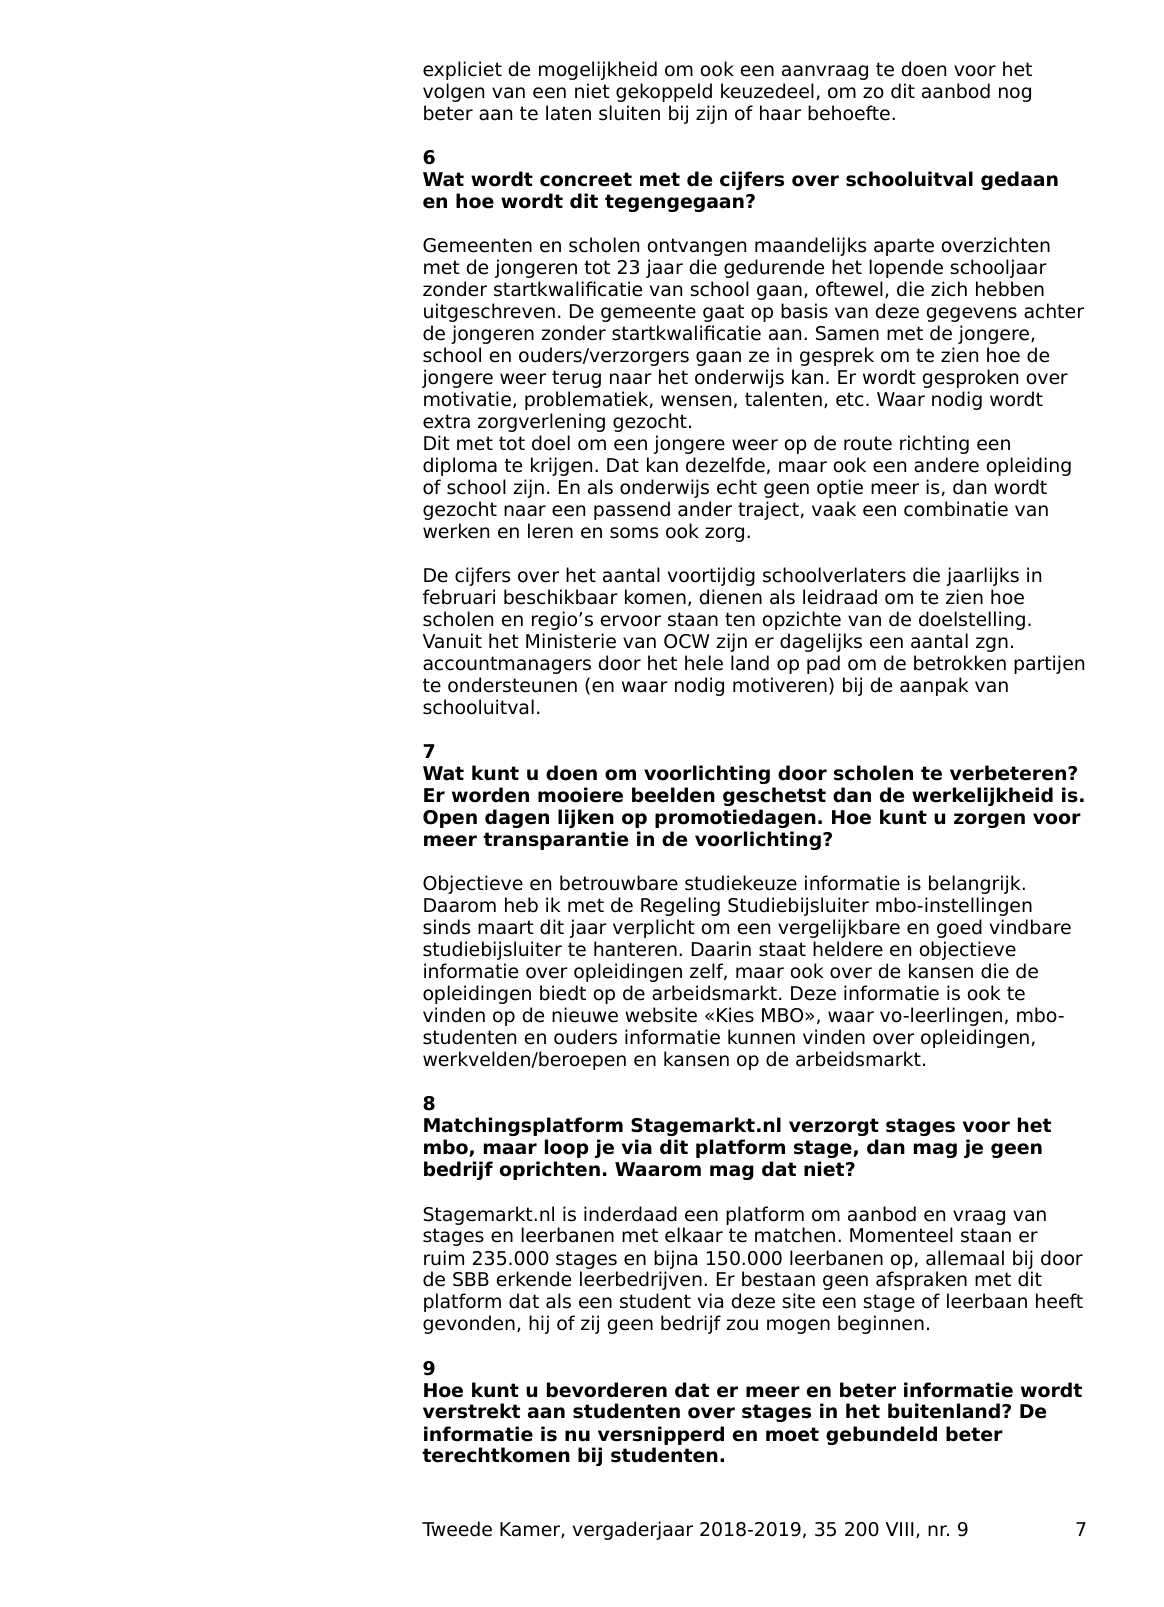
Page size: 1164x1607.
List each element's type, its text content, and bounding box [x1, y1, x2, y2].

text Wat wordt concreet met de cijfers over schooluitval gedaan en hoe wordt dit tegengegaan? [422, 169, 1087, 213]
text Gemeenten en scholen ontvangen maandelijks aparte overzichten met de jongeren tot 23 jaar die gedurende het lopende schooljaar zonder startkwalificatie van school gaan, oftewel, die zich hebben uitgeschreven. De gemeente gaat op basis van deze gegevens achter de jongeren zonder startkwalificatie aan. Samen met de jongere, school en ouders/verzorgers gaan ze in gesprek om te zien hoe de jongere weer terug naar het onderwijs kan. Er wordt gesproken over motivatie, problematiek, wensen, talenten, etc. Waar nodig wordt extra zorgverlening gezocht. [422, 235, 1087, 433]
text Objectieve en betrouwbare studiekeuze informatie is belangrijk. Daarom heb ik met de Regeling Studiebijsluiter mbo-instellingen sinds maart dit jaar verplicht om een vergelijkbare en goed vindbare studiebijsluiter te hanteren. Daarin staat heldere en objectieve informatie over opleidingen zelf, maar ook over de kansen die de opleidingen biedt op de arbeidsmarkt. Deze informatie is ook te vinden op de nieuwe website «Kies MBO», waar vo-leerlingen, mbo-studenten en ouders informatie kunnen vinden over opleidingen, werkvelden/beroepen en kansen op de arbeidsmarkt. [422, 873, 1087, 1071]
text Stagemarkt.nl is inderdaad een platform om aanbod en vraag van stages en leerbanen met elkaar te matchen. Momenteel staan er ruim 235.000 stages en bijna 150.000 leerbanen op, allemaal bij door de SBB erkende leerbedrijven. Er bestaan geen afspraken met dit platform dat als een student via deze site een stage of leerbaan heeft gevonden, hij of zij geen bedrijf zou mogen beginnen. [422, 1203, 1087, 1335]
text 7 [422, 741, 1087, 763]
text 9 [422, 1357, 1087, 1379]
text 8 [422, 1093, 1087, 1115]
text Dit met tot doel om een jongere weer op de route richting een diploma te krijgen. Dat kan dezelfde, maar ook een andere opleiding of school zijn. En als onderwijs echt geen optie meer is, dan wordt gezocht naar een passend ander traject, vaak een combinatie van werken en leren en soms ook zorg. [422, 433, 1087, 543]
text expliciet de mogelijkheid om ook een aanvraag te doen voor het volgen van een niet gekoppeld keuzedeel, om zo dit aanbod nog beter aan te laten sluiten bij zijn of haar behoefte. [422, 59, 1087, 125]
text Hoe kunt u bevorderen dat er meer en beter informatie wordt verstrekt aan studenten over stages in het buitenland? De informatie is nu versnipperd en moet gebundeld beter terechtkomen bij studenten. [422, 1379, 1087, 1467]
text Wat kunt u doen om voorlichting door scholen te verbeteren? Er worden mooiere beelden geschetst dan de werkelijkheid is. Open dagen lijken op promotiedagen. Hoe kunt u zorgen voor meer transparantie in de voorlichting? [422, 763, 1087, 851]
text Matchingsplatform Stagemarkt.nl verzorgt stages voor het mbo, maar loop je via dit platform stage, dan mag je geen bedrijf oprichten. Waarom mag dat niet? [422, 1115, 1087, 1181]
text De cijfers over het aantal voortijdig schoolverlaters die jaarlijks in februari beschikbaar komen, dienen als leidraad om te zien hoe scholen en regio’s ervoor staan ten opzichte van de doelstelling. Vanuit het Ministerie van OCW zijn er dagelijks een aantal zgn. accountmanagers door het hele land op pad om de betrokken partijen te ondersteunen (en waar nodig motiveren) bij de aanpak van schooluitval. [422, 565, 1087, 719]
text 6 [422, 147, 1087, 169]
